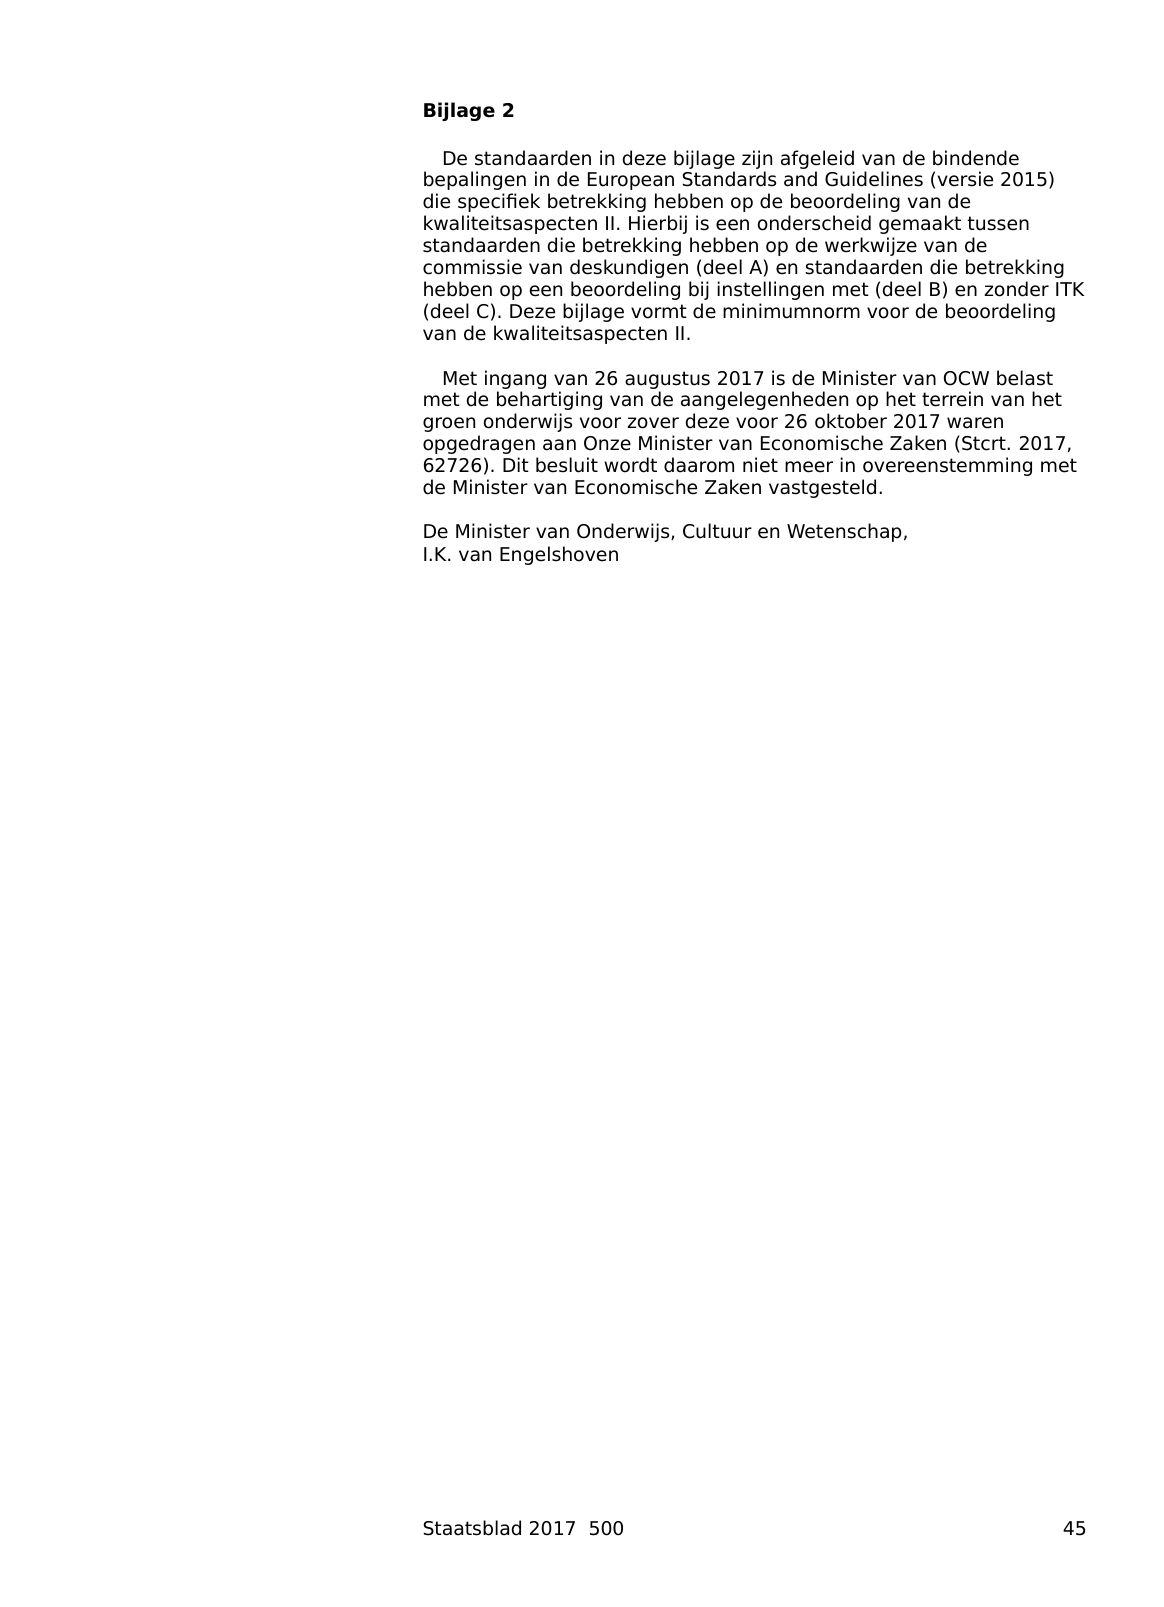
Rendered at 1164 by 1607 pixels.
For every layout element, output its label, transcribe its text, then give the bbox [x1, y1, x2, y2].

text De standaarden in deze bijlage zijn afgeleid van de bindende bepalingen in de European Standards and Guidelines (versie 2015) die specifiek betrekking hebben op de beoordeling van de kwaliteitsaspecten II. Hierbij is een onderscheid gemaakt tussen standaarden die betrekking hebben op de werkwijze van de commissie van deskundigen (deel A) en standaarden die betrekking hebben op een beoordeling bij instellingen met (deel B) en zonder ITK (deel C). Deze bijlage vormt de minimumnorm voor de beoordeling van de kwaliteitsaspecten II. [422, 147, 1087, 345]
text Met ingang van 26 augustus 2017 is de Minister van OCW belast met de behartiging van de aangelegenheden op het terrein van het groen onderwijs voor zover deze voor 26 oktober 2017 waren opgedragen aan Onze Minister van Economische Zaken (Stcrt. 2017, 62726). Dit besluit wordt daarom niet meer in overeenstemming met de Minister van Economische Zaken vastgesteld. [422, 367, 1087, 499]
subtitle Bijlage 2 [422, 100, 1087, 122]
text De Minister van Onderwijs, Cultuur en Wetenschap, I.K. van Engelshoven [422, 521, 1087, 565]
